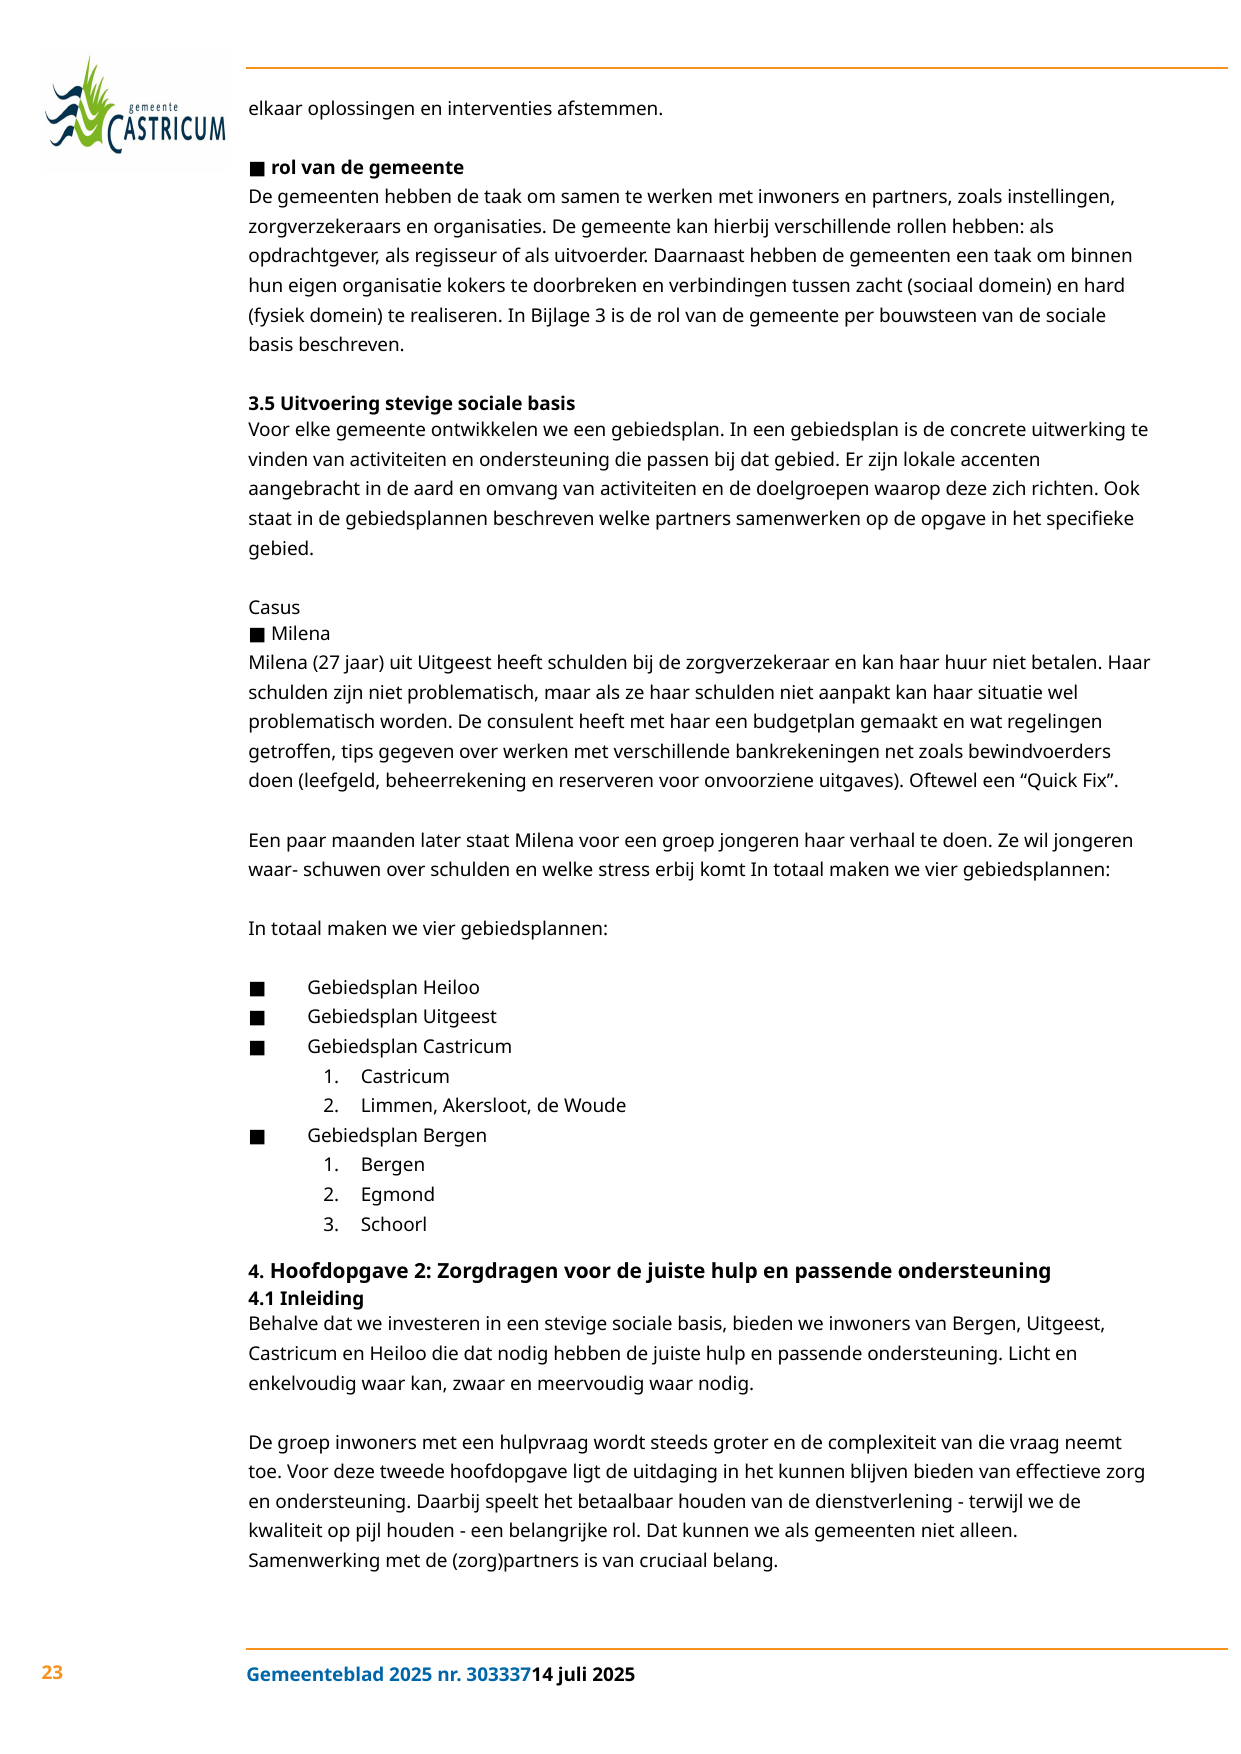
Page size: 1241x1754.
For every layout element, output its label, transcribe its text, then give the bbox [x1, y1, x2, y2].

list Gebiedsplan Uitgeest [248, 1004, 1152, 1029]
table_header Casus [248, 594, 1152, 620]
list Schoorl [323, 1211, 1152, 1236]
text In totaal maken we vier gebiedsplannen: [248, 915, 1152, 941]
list Gebiedsplan Heiloo [248, 974, 1152, 1000]
list Castricum [323, 1063, 1152, 1088]
text Voor elke gemeente ontwikkelen we een gebiedsplan. In een gebiedsplan is de concrete uitwerking te vinden van activiteiten en ondersteuning die passen bij dat gebied. Er zijn lokale accenten aangebracht in de aard en omvang van activiteiten en de doelgroepen waarop deze zich richten. Ook staat in de gebiedsplannen beschreven welke partners samenwerken op de opgave in het specifieke gebied. [248, 416, 1152, 560]
table_cell ■ Milena Milena (27 jaar) uit Uitgeest heeft schulden bij de zorgverzekeraar en kan haar huur niet betalen. Haar schulden zijn niet problematisch, maar als ze haar schulden niet aanpakt kan haar situatie wel problematisch worden. De consulent heeft met haar een budgetplan gemaakt en wat regelingen getroffen, tips gegeven over werken met verschillende bankrekeningen net zoals bewindvoerders doen (leefgeld, beheerrekening en reserveren voor onvoorziene uitgaves). Oftewel een “Quick Fix”. Een paar maanden later staat Milena voor een groep jongeren haar verhaal te doen. Ze wil jongeren waar- schuwen over schulden en welke stress erbij komt In totaal maken we vier gebiedsplannen: [248, 620, 1152, 882]
list Bergen [323, 1152, 1152, 1177]
text Behalve dat we investeren in een stevige sociale basis, bieden we inwoners van Bergen, Uitgeest, Castricum en Heiloo die dat nodig hebben de juiste hulp en passende ondersteuning. Licht en enkelvoudig waar kan, zwaar en meervoudig waar nodig. [248, 1311, 1152, 1395]
picture [41, 47, 231, 172]
text 4. Hoofdopgave 2: Zorgdragen voor de juiste hulp en passende ondersteuning [248, 1256, 1152, 1285]
text elkaar oplossingen en interventies afstemmen. [248, 95, 1152, 121]
text De groep inwoners met een hulpvraag wordt steeds groter en de complexiteit van die vraag neemt toe. Voor deze tweede hoofdopgave ligt de uitdaging in het kunnen blijven bieden van effectieve zorg en ondersteuning. Daarbij speelt het betaalbaar houden van de dienstverlening - terwijl we de kwaliteit op pijl houden - een belangrijke rol. Dat kunnen we als gemeenten niet alleen. Samenwerking met de (zorg)partners is van cruciaal belang. [248, 1429, 1152, 1573]
text 3.5 Uitvoering stevige sociale basis [248, 391, 1152, 416]
text ■ rol van de gemeente [248, 154, 1152, 180]
list Egmond [323, 1181, 1152, 1207]
list Gebiedsplan Castricum [248, 1033, 1152, 1059]
list Gebiedsplan Bergen [248, 1122, 1152, 1148]
list Limmen, Akersloot, de Woude [323, 1092, 1152, 1118]
text De gemeenten hebben de taak om samen te werken met inwoners en partners, zoals instellingen, zorgverzekeraars en organisaties. De gemeente kan hierbij verschillende rollen hebben: als opdrachtgever, als regisseur of als uitvoerder. Daarnaast hebben de gemeenten een taak om binnen hun eigen organisatie kokers te doorbreken en verbindingen tussen zacht (sociaal domein) en hard (fysiek domein) te realiseren. In Bijlage 3 is de rol van de gemeente per bouwsteen van de sociale basis beschreven. [248, 183, 1152, 357]
text 4.1 Inleiding [248, 1285, 1152, 1311]
